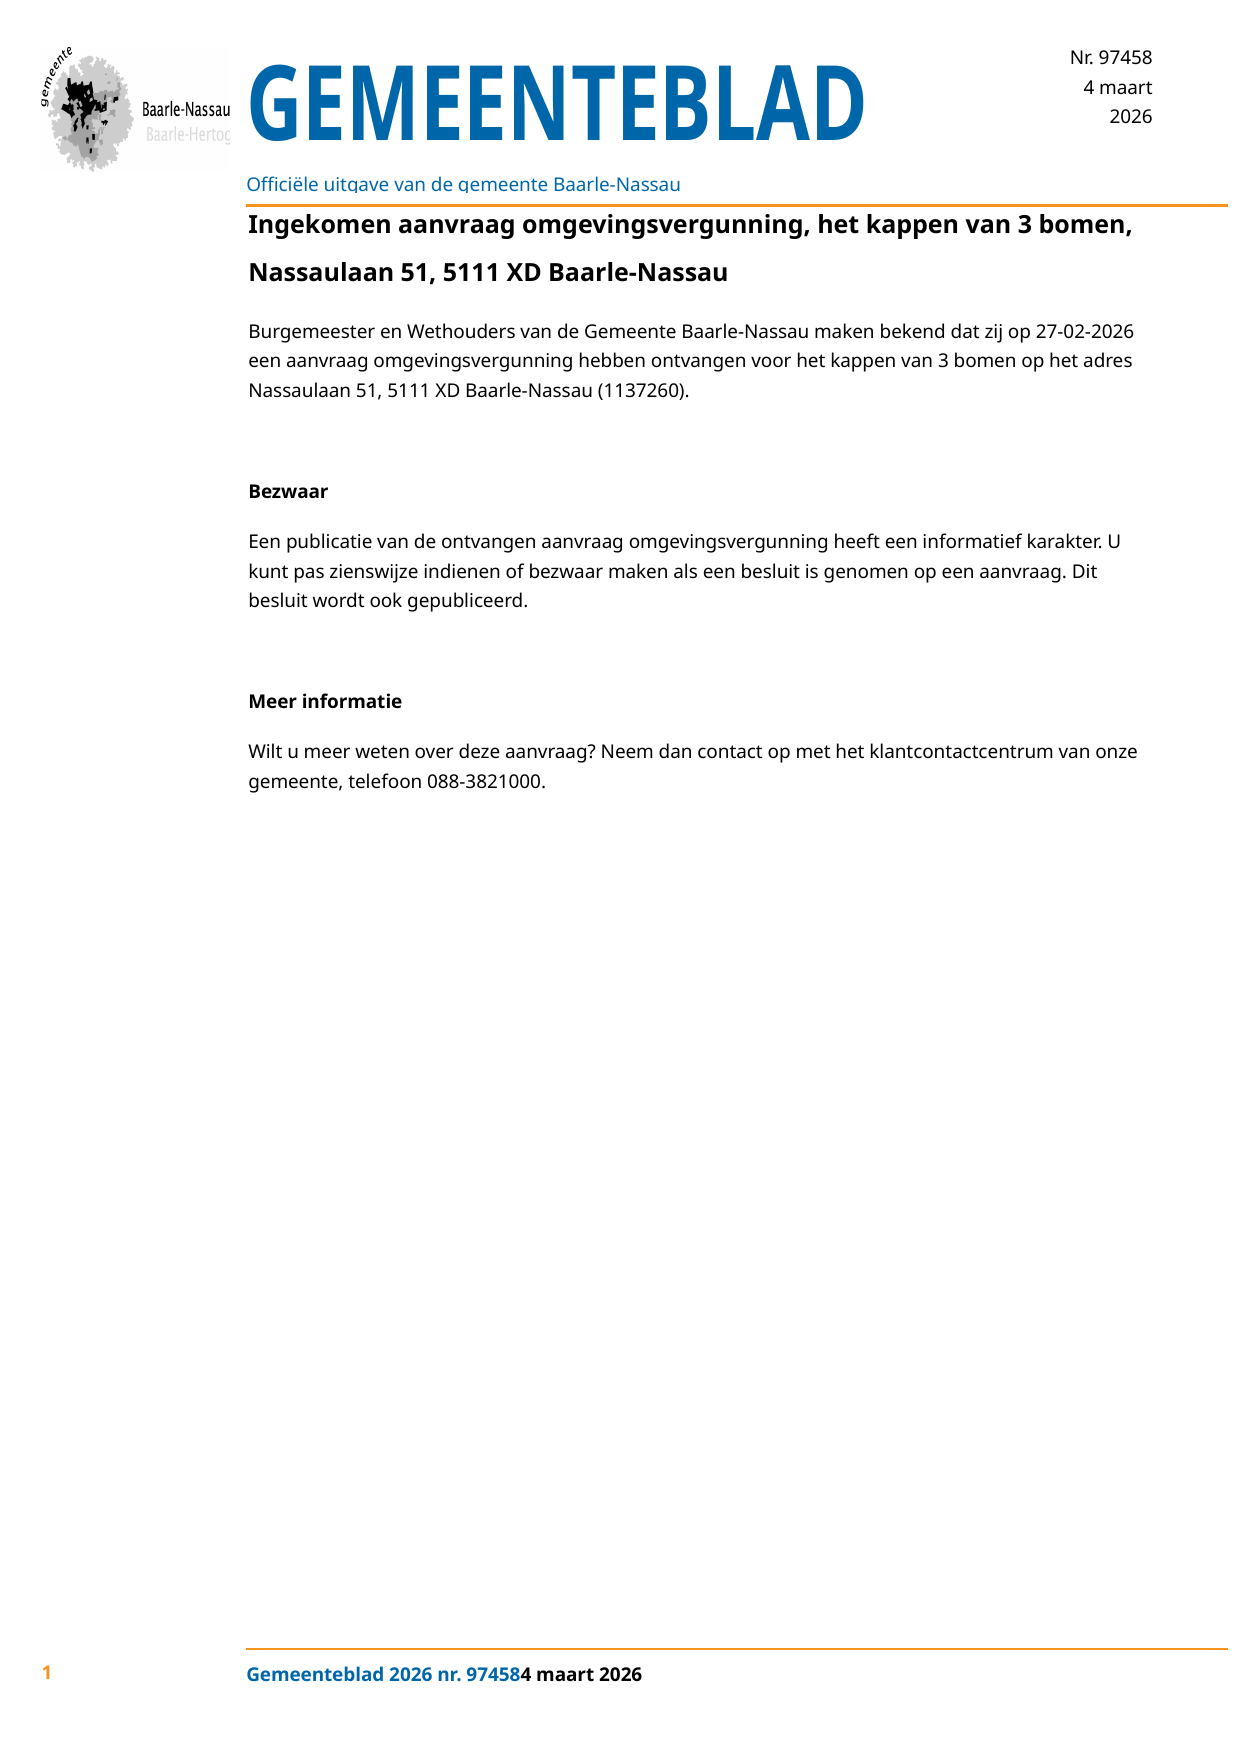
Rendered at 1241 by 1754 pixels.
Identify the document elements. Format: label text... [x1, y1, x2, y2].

text Bezwaar [248, 478, 1152, 504]
text Een publicatie van de ontvangen aanvraag omgevingsvergunning heeft een informatief karakter. U kunt pas zienswijze indienen of bezwaar maken als een besluit is genomen op een aanvraag. Dit besluit wordt ook gepubliceerd. [248, 528, 1152, 613]
text Ingekomen aanvraag omgevingsvergunning, het kappen van 3 bomen, Nassaulaan 51, 5111 XD Baarle-Nassau [248, 207, 1152, 288]
text Meer informatie [248, 688, 1152, 714]
text Wilt u meer weten over deze aanvraag? Neem dan contact op met het klantcontactcentrum van onze gemeente, telefoon 088-3821000. [248, 739, 1152, 794]
picture [41, 47, 231, 172]
text Burgemeester en Wethouders van de Gemeente Baarle-Nassau maken bekend dat zij op 27-02-2026 een aanvraag omgevingsvergunning hebben ontvangen voor het kappen van 3 bomen op het adres Nassaulaan 51, 5111 XD Baarle-Nassau (1137260). [248, 318, 1152, 403]
